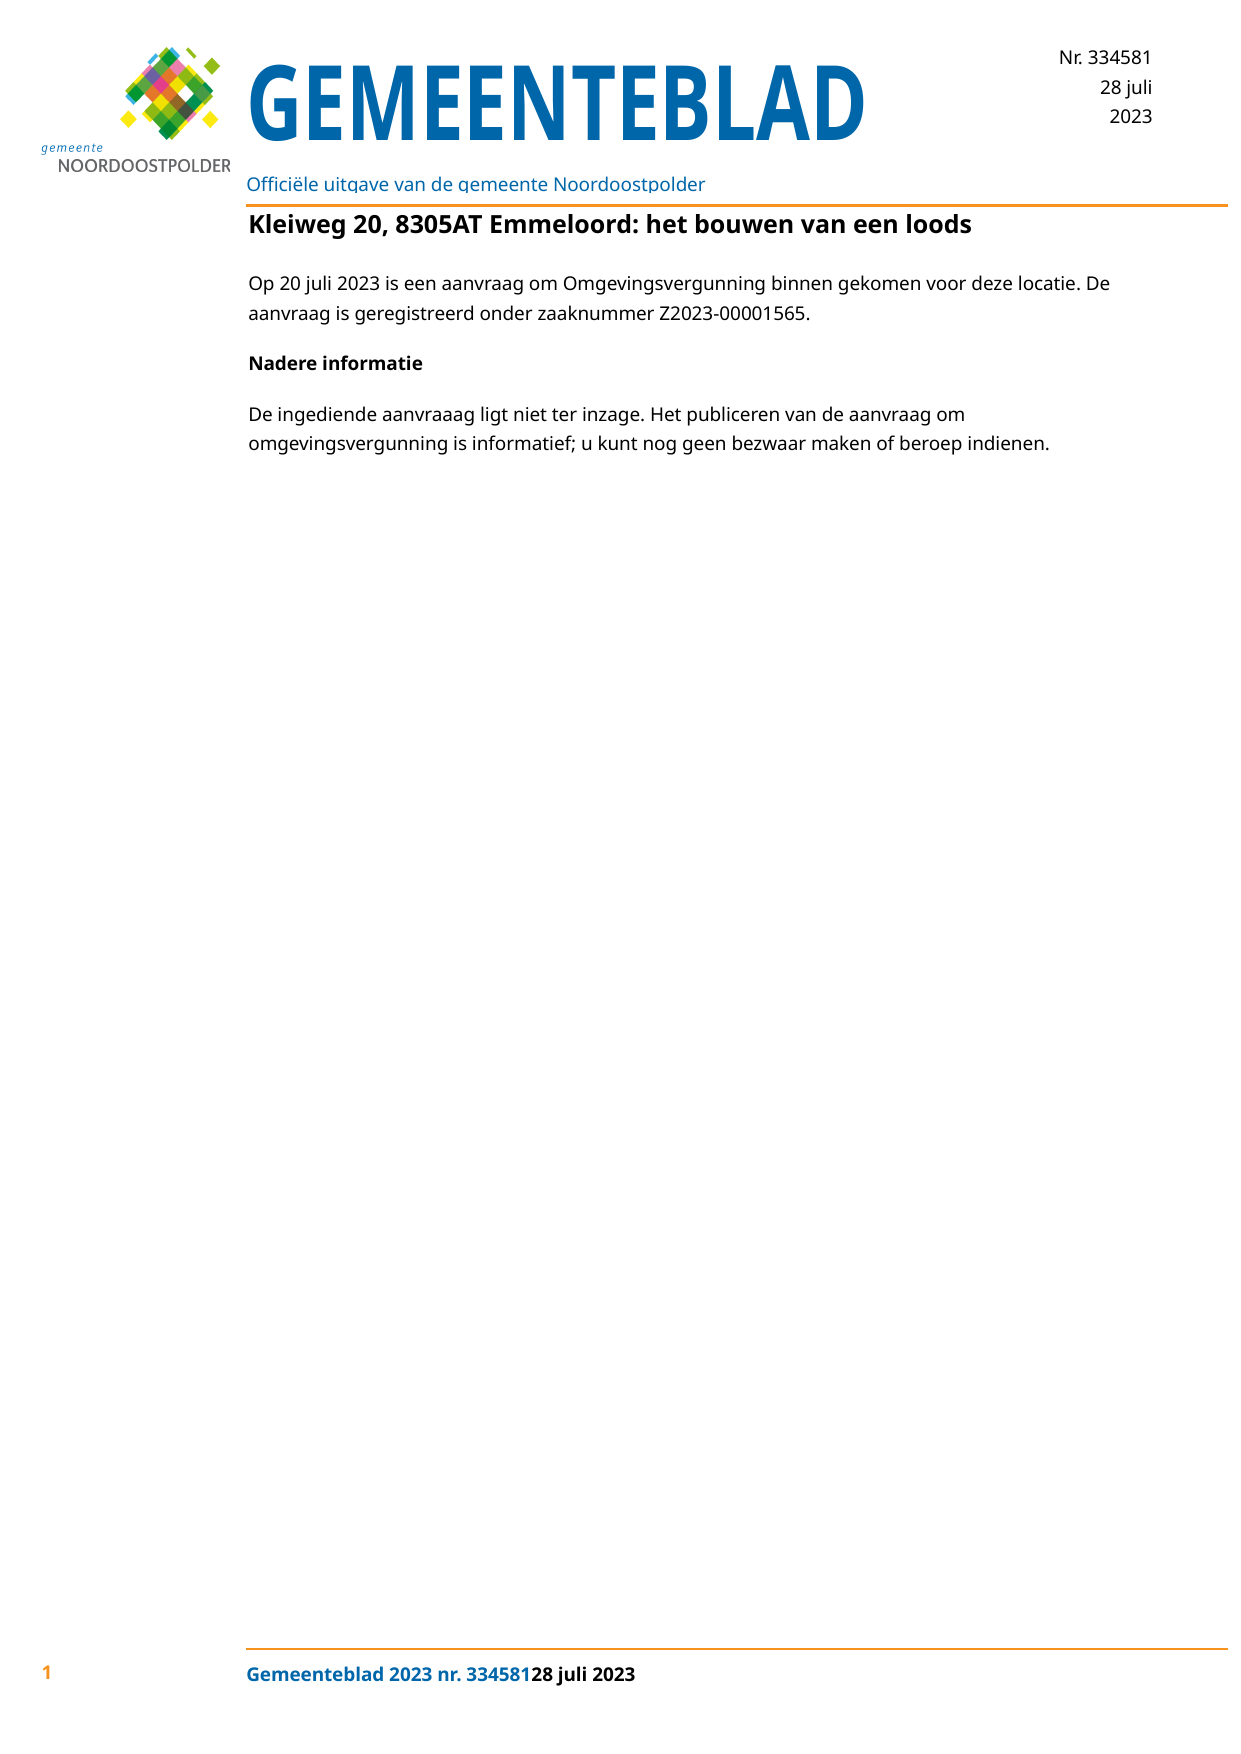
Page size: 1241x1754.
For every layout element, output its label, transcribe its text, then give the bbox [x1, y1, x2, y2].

text Nadere informatie [248, 350, 1152, 376]
text Op 20 juli 2023 is een aanvraag om Omgevingsvergunning binnen gekomen voor deze locatie. De aanvraag is geregistreerd onder zaaknummer Z2023-00001565. [248, 270, 1152, 326]
picture [41, 47, 231, 172]
text De ingediende aanvraaag ligt niet ter inzage. Het publiceren van de aanvraag om omgevingsvergunning is informatief; u kunt nog geen bezwaar maken of beroep indienen. [248, 401, 1152, 456]
text Kleiweg 20, 8305AT Emmeloord: het bouwen van een loods [248, 207, 1152, 241]
